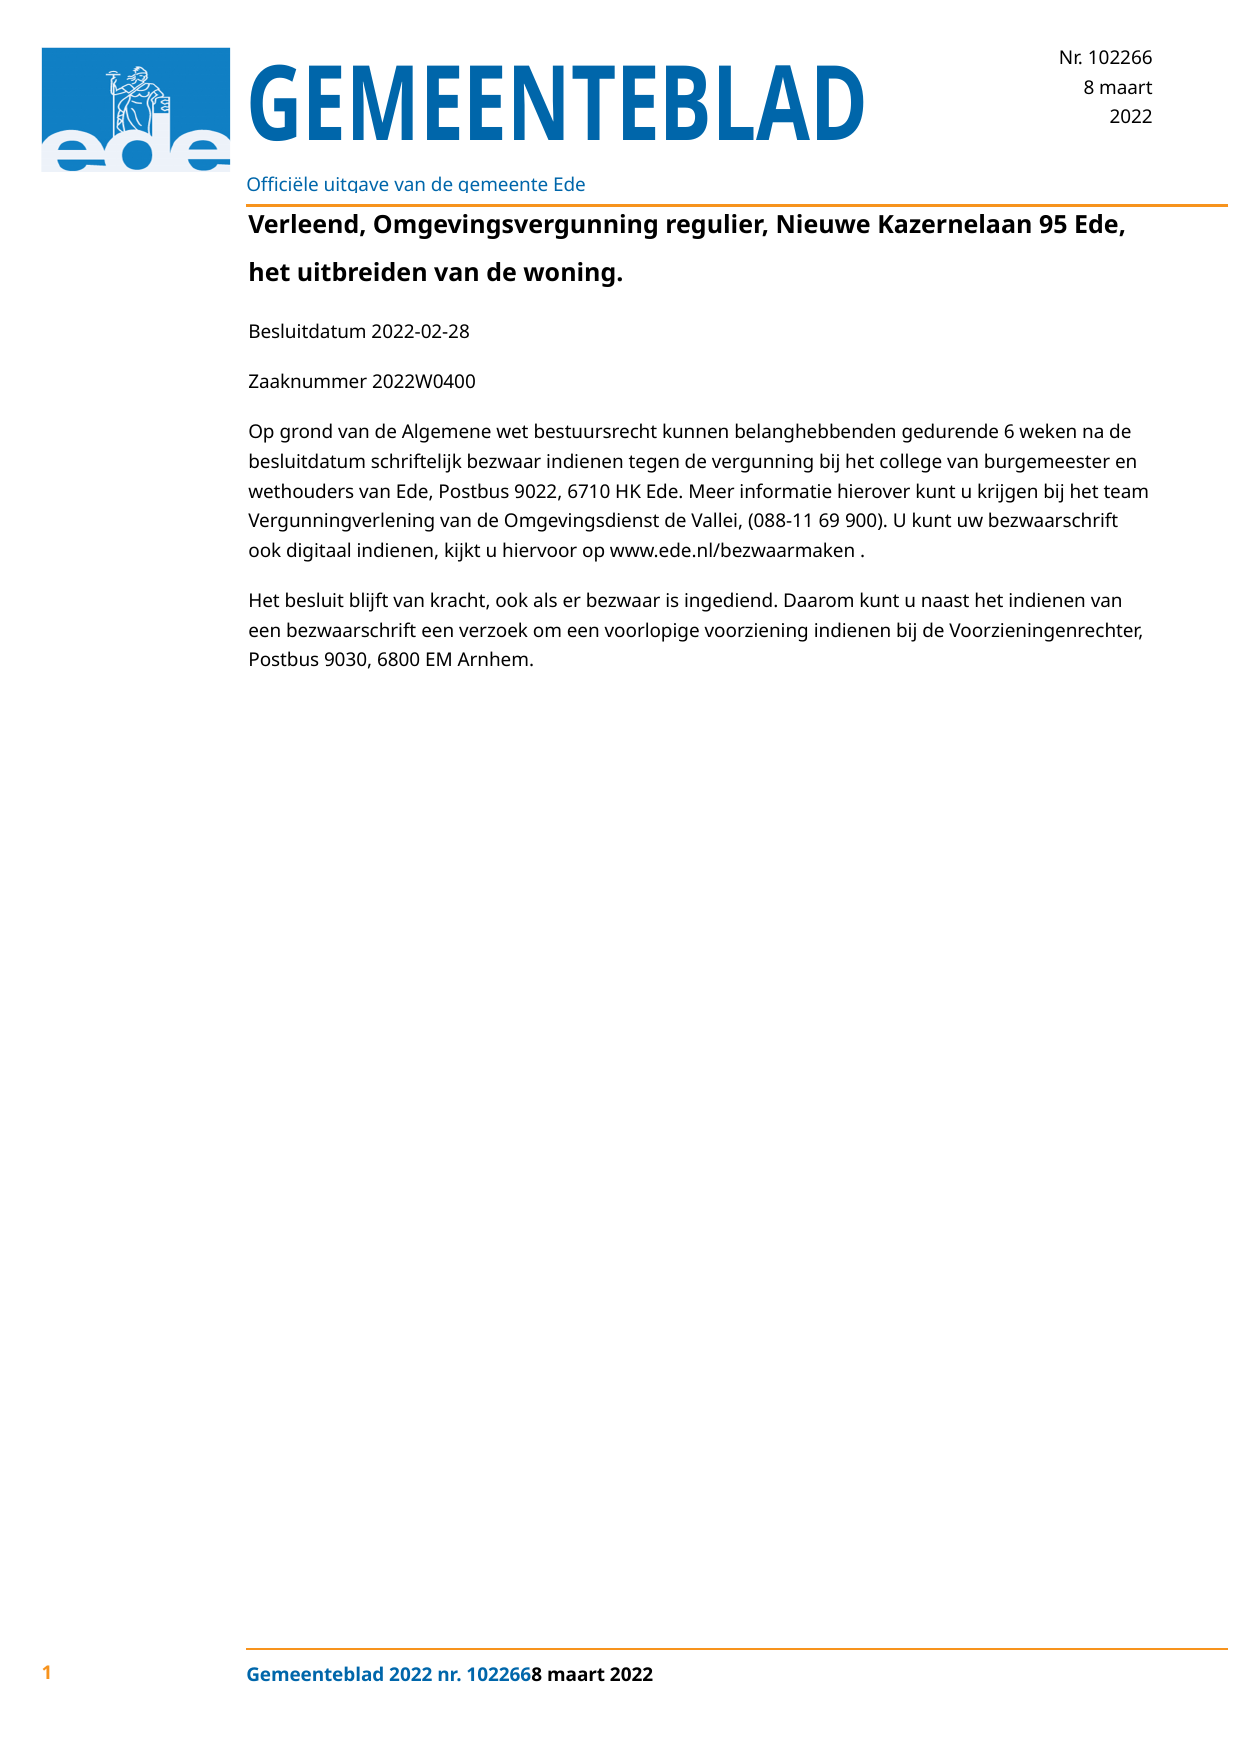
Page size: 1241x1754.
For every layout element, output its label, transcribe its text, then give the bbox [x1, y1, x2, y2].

text Zaaknummer 2022W0400 [248, 368, 1152, 394]
text Het besluit blijft van kracht, ook als er bezwaar is ingediend. Daarom kunt u naast het indienen van een bezwaarschrift een verzoek om een voorlopige voorziening indienen bij de Voorzieningenrechter, Postbus 9030, 6800 EM Arnhem. [248, 587, 1152, 672]
text Verleend, Omgevingsvergunning regulier, Nieuwe Kazernelaan 95 Ede, het uitbreiden van de woning. [248, 207, 1152, 288]
text Op grond van de Algemene wet bestuursrecht kunnen belanghebbenden gedurende 6 weken na de besluitdatum schriftelijk bezwaar indienen tegen de vergunning bij het college van burgemeester en wethouders van Ede, Postbus 9022, 6710 HK Ede. Meer informatie hierover kunt u krijgen bij het team Vergunningverlening van de Omgevingsdienst de Vallei, (088-11 69 900). U kunt uw bezwaarschrift ook digitaal indienen, kijkt u hiervoor op www.ede.nl/bezwaarmaken . [248, 419, 1152, 563]
picture [41, 47, 231, 172]
text Besluitdatum 2022-02-28 [248, 318, 1152, 344]
